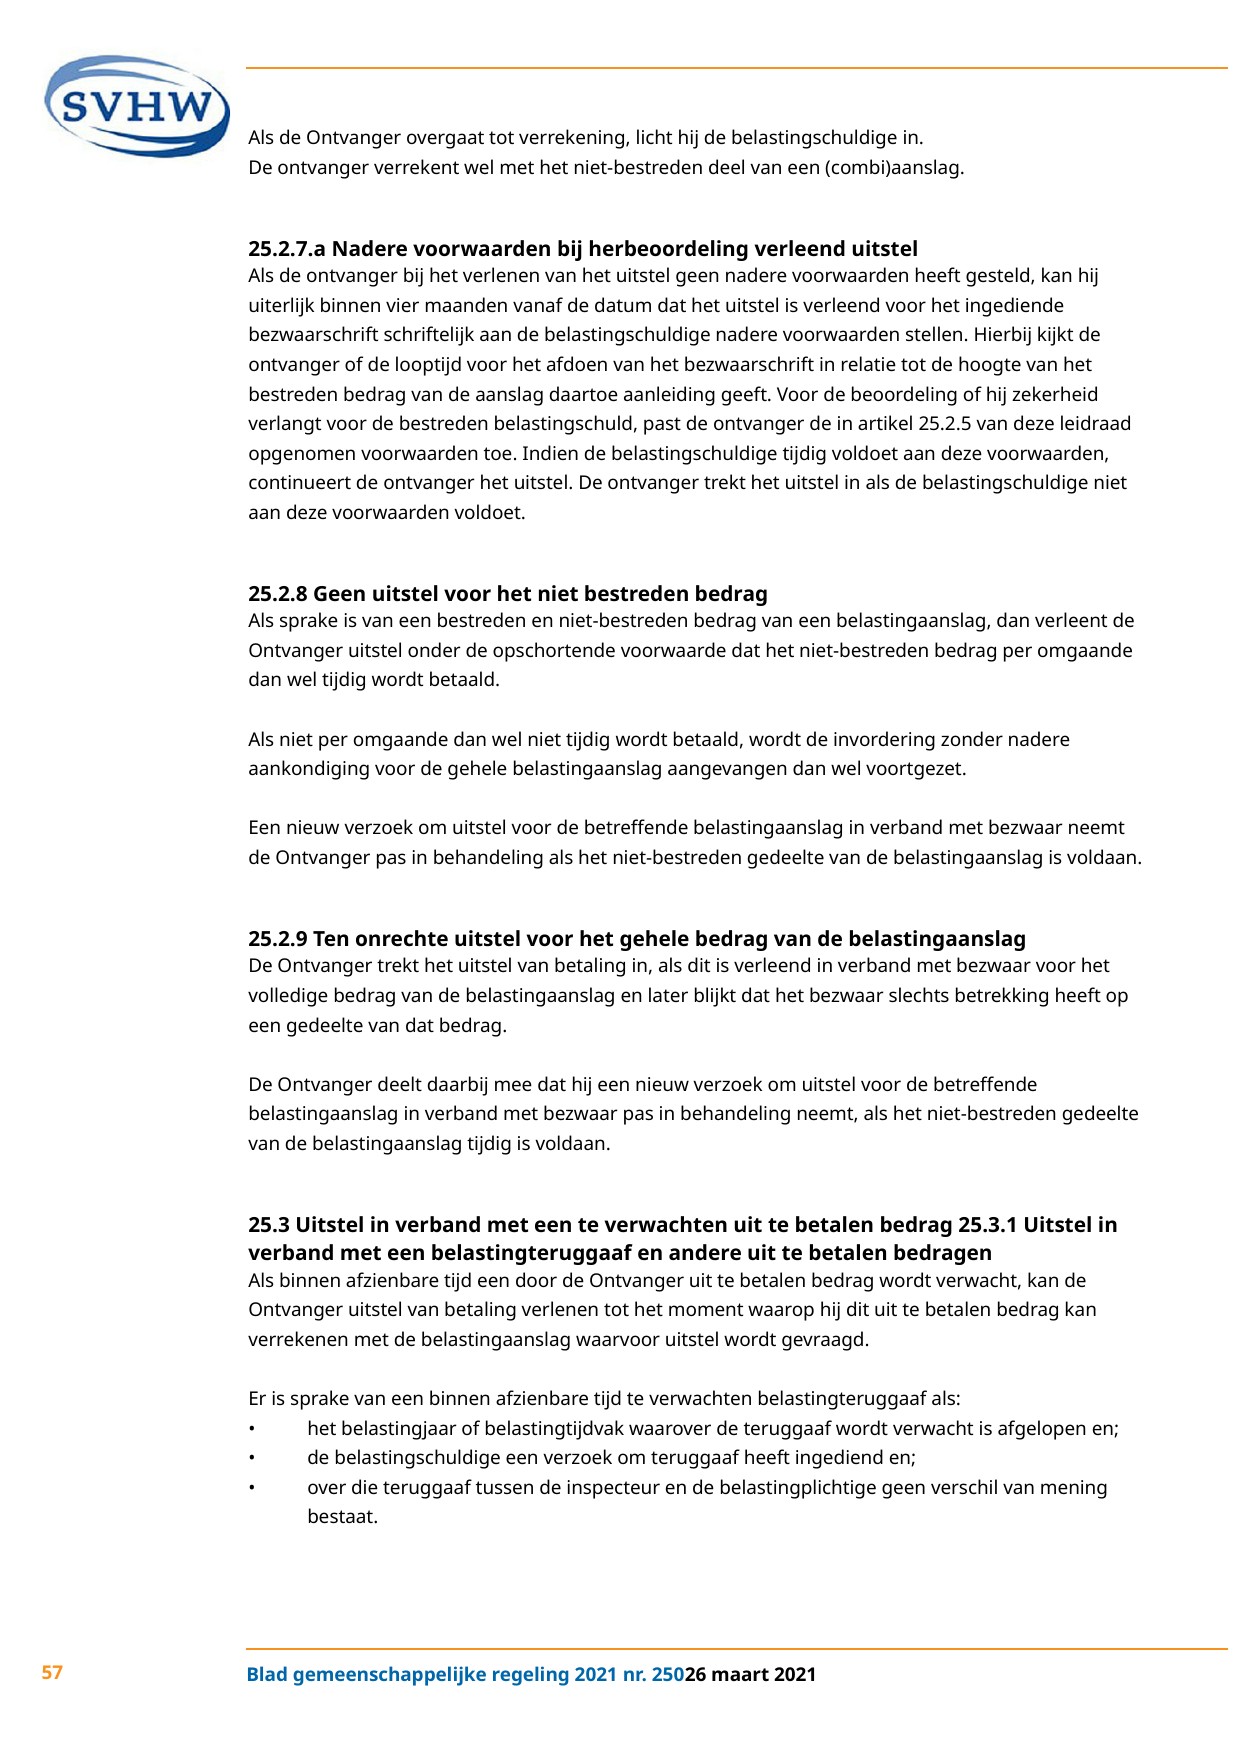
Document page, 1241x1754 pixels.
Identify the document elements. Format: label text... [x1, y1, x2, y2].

text De ontvanger verrekent wel met het niet-bestreden deel van een (combi)aanslag. [248, 154, 1152, 180]
list het belastingjaar of belastingtijdvak waarover de teruggaaf wordt verwacht is afgelopen en; [248, 1415, 1152, 1441]
text De Ontvanger trekt het uitstel van betaling in, als dit is verleend in verband met bezwaar voor het volledige bedrag van de belastingaanslag en later blijkt dat het bezwaar slechts betrekking heeft op een gedeelte van dat bedrag. [248, 953, 1152, 1037]
text 25.2.8 Geen uitstel voor het niet bestreden bedrag [248, 579, 1152, 607]
picture [41, 47, 231, 172]
text De Ontvanger deelt daarbij mee dat hij een nieuw verzoek om uitstel voor de betreffende belastingaanslag in verband met bezwaar pas in behandeling neemt, als het niet-bestreden gedeelte van de belastingaanslag tijdig is voldaan. [248, 1071, 1152, 1156]
text Als binnen afzienbare tijd een door de Ontvanger uit te betalen bedrag wordt verwacht, kan de Ontvanger uitstel van betaling verlenen tot het moment waarop hij dit uit te betalen bedrag kan verrekenen met de belastingaanslag waarvoor uitstel wordt gevraagd. [248, 1267, 1152, 1352]
list de belastingschuldige een verzoek om teruggaaf heeft ingediend en; [248, 1444, 1152, 1470]
text Als niet per omgaande dan wel niet tijdig wordt betaald, wordt de invordering zonder nadere aankondiging voor de gehele belastingaanslag aangevangen dan wel voortgezet. [248, 726, 1152, 781]
text Als sprake is van een bestreden en niet-bestreden bedrag van een belastingaanslag, dan verleent de Ontvanger uitstel onder de opschortende voorwaarde dat het niet-bestreden bedrag per omgaande dan wel tijdig wordt betaald. [248, 607, 1152, 692]
text Een nieuw verzoek om uitstel voor de betreffende belastingaanslag in verband met bezwaar neemt de Ontvanger pas in behandeling als het niet-bestreden gedeelte van de belastingaanslag is voldaan. [248, 814, 1152, 870]
text 25.2.7.a Nadere voorwaarden bij herbeoordeling verleend uitstel [248, 234, 1152, 262]
text 25.3 Uitstel in verband met een te verwachten uit te betalen bedrag 25.3.1 Uitstel in verband met een belastingteruggaaf en andere uit te betalen bedragen [248, 1210, 1152, 1267]
text Als de ontvanger bij het verlenen van het uitstel geen nadere voorwaarden heeft gesteld, kan hij uiterlijk binnen vier maanden vanaf de datum dat het uitstel is verleend voor het ingediende bezwaarschrift schriftelijk aan de belastingschuldige nadere voorwaarden stellen. Hierbij kijkt de ontvanger of de looptijd voor het afdoen van het bezwaarschrift in relatie tot de hoogte van het bestreden bedrag van de aanslag daartoe aanleiding geeft. Voor de beoordeling of hij zekerheid verlangt voor de bestreden belastingschuld, past de ontvanger de in artikel 25.2.5 van deze leidraad opgenomen voorwaarden toe. Indien de belastingschuldige tijdig voldoet aan deze voorwaarden, continueert de ontvanger het uitstel. De ontvanger trekt het uitstel in als de belastingschuldige niet aan deze voorwaarden voldoet. [248, 262, 1152, 525]
text 25.2.9 Ten onrechte uitstel voor het gehele bedrag van de belastingaanslag [248, 924, 1152, 953]
text Als de Ontvanger overgaat tot verrekening, licht hij de belastingschuldige in. [248, 124, 1152, 150]
list over die teruggaaf tussen de inspecteur en de belastingplichtige geen verschil van mening bestaat. [248, 1474, 1152, 1529]
text Er is sprake van een binnen afzienbare tijd te verwachten belastingteruggaaf als: [248, 1385, 1152, 1411]
